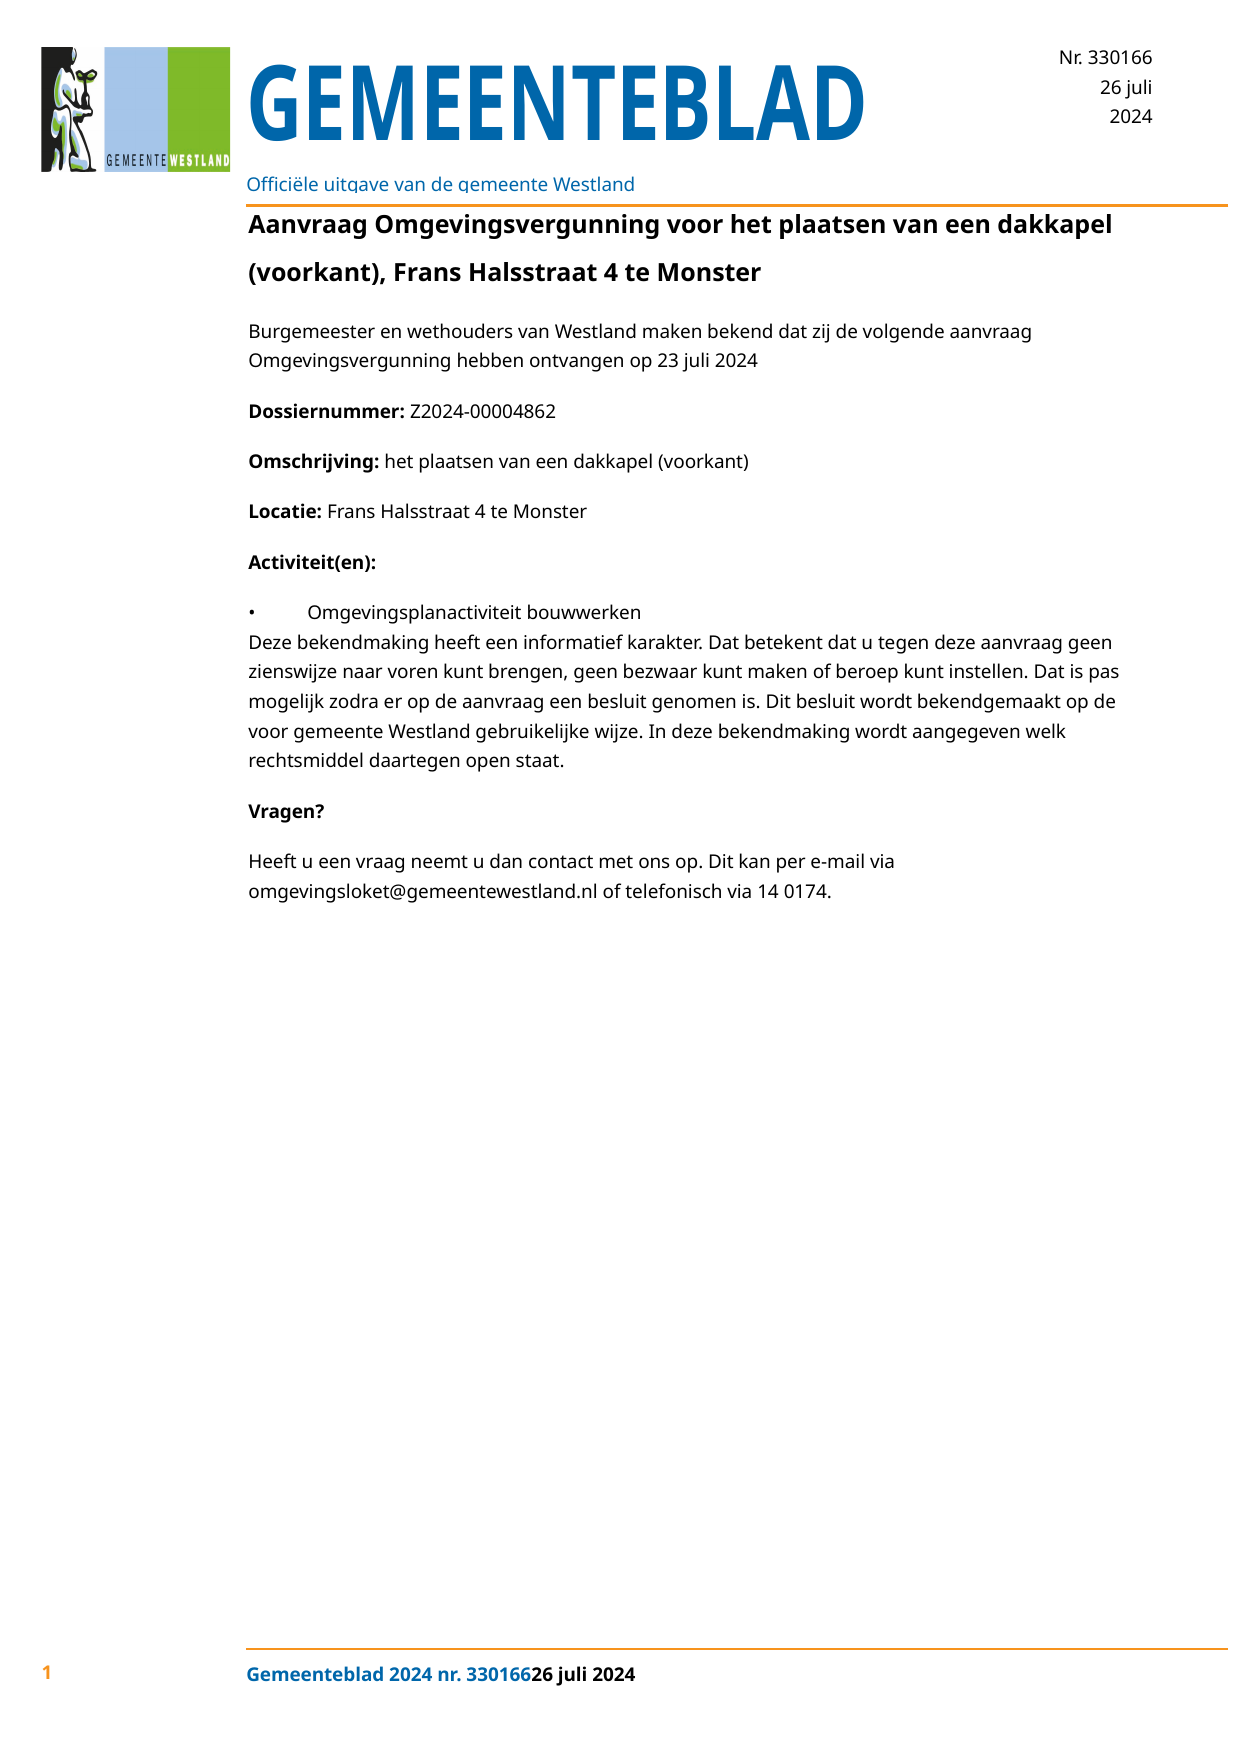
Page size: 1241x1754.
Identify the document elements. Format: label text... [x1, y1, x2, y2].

text Activiteit(en): [248, 549, 1152, 575]
text Aanvraag Omgevingsvergunning voor het plaatsen van een dakkapel (voorkant), Frans Halsstraat 4 te Monster [248, 207, 1152, 288]
text Burgemeester en wethouders van Westland maken bekend dat zij de volgende aanvraag Omgevingsvergunning hebben ontvangen op 23 juli 2024 [248, 318, 1152, 373]
text Omschrijving: het plaatsen van een dakkapel (voorkant) [248, 448, 1152, 474]
text Locatie: Frans Halsstraat 4 te Monster [248, 499, 1152, 524]
text Heeft u een vraag neemt u dan contact met ons op. Dit kan per e-mail via omgevingsloket@gemeentewestland.nl of telefonisch via 14 0174. [248, 848, 1152, 904]
text Deze bekendmaking heeft een informatief karakter. Dat betekent dat u tegen deze aanvraag geen zienswijze naar voren kunt brengen, geen bezwaar kunt maken of beroep kunt instellen. Dat is pas mogelijk zodra er op de aanvraag een besluit genomen is. Dit besluit wordt bekendgemaakt op de voor gemeente Westland gebruikelijke wijze. In deze bekendmaking wordt aangegeven welk rechtsmiddel daartegen open staat. [248, 629, 1152, 773]
text Vragen? [248, 798, 1152, 824]
list Omgevingsplanactiviteit bouwwerken [248, 599, 1152, 625]
picture [41, 47, 231, 172]
text Dossiernummer: Z2024-00004862 [248, 398, 1152, 424]
